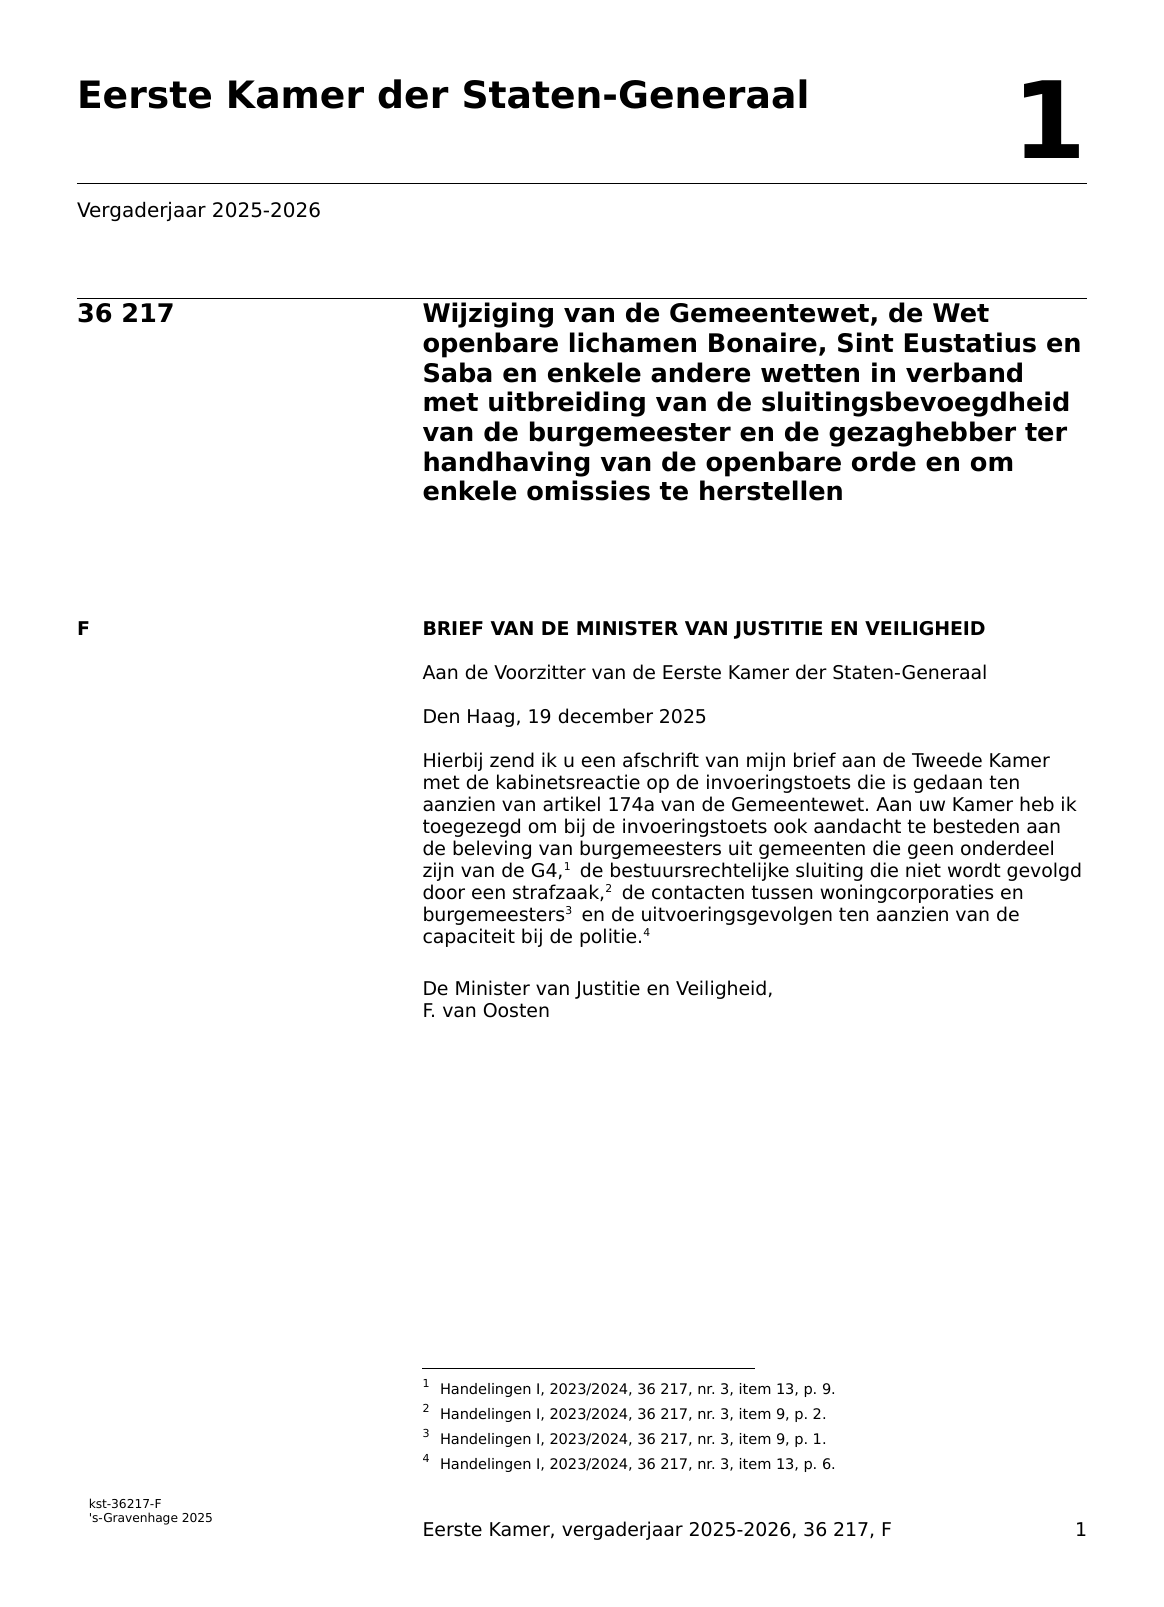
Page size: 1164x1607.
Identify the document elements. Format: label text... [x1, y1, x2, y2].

text Den Haag, 19 december 2025 [422, 706, 1087, 728]
text De Minister van Justitie en Veiligheid, F. van Oosten [422, 978, 1087, 1022]
text Handelingen I, 2023/2024, 36 217, nr. 3, item 13, p. 6. [422, 1452, 1087, 1474]
text Handelingen I, 2023/2024, 36 217, nr. 3, item 9, p. 2. [422, 1402, 1087, 1424]
subtitle 36 217 Wijziging van de Gemeentewet, de Wet openbare lichamen Bonaire, Sint Eustatius en Saba en enkele andere wetten in verband met uitbreiding van de sluitingsbevoegdheid van de burgemeester en de gezaghebber ter handhaving van de openbare orde en om enkele omissies te herstellen [77, 299, 1087, 507]
table_cell Vergaderjaar 2025-2026 [77, 184, 1087, 298]
table_header Eerste Kamer der Staten-Generaal [77, 59, 886, 183]
text Handelingen I, 2023/2024, 36 217, nr. 3, item 13, p. 9. [422, 1377, 1087, 1399]
text 's-Gravenhage 2025 [88, 1511, 323, 1525]
text Aan de Voorzitter van de Eerste Kamer der Staten-Generaal [422, 662, 1087, 684]
table_header 1 [886, 59, 1087, 183]
text kst-36217-F [88, 1497, 323, 1511]
text Handelingen I, 2023/2024, 36 217, nr. 3, item 9, p. 1. [422, 1427, 1087, 1449]
subtitle F BRIEF VAN DE MINISTER VAN JUSTITIE EN VEILIGHEID [77, 618, 1087, 640]
text Hierbij zend ik u een afschrift van mijn brief aan de Tweede Kamer met de kabinetsreactie op de invoeringstoets die is gedaan ten aanzien van artikel 174a van de Gemeentewet. Aan uw Kamer heb ik toegezegd om bij de invoeringstoets ook aandacht te besteden aan de beleving van burgemeesters uit gemeenten die geen onderdeel zijn van de G4, de bestuursrechtelijke sluiting die niet wordt gevolgd door een strafzaak, de contacten tussen woningcorporaties en burgemeesters en de uitvoeringsgevolgen ten aanzien van de capaciteit bij de politie. [422, 750, 1087, 948]
